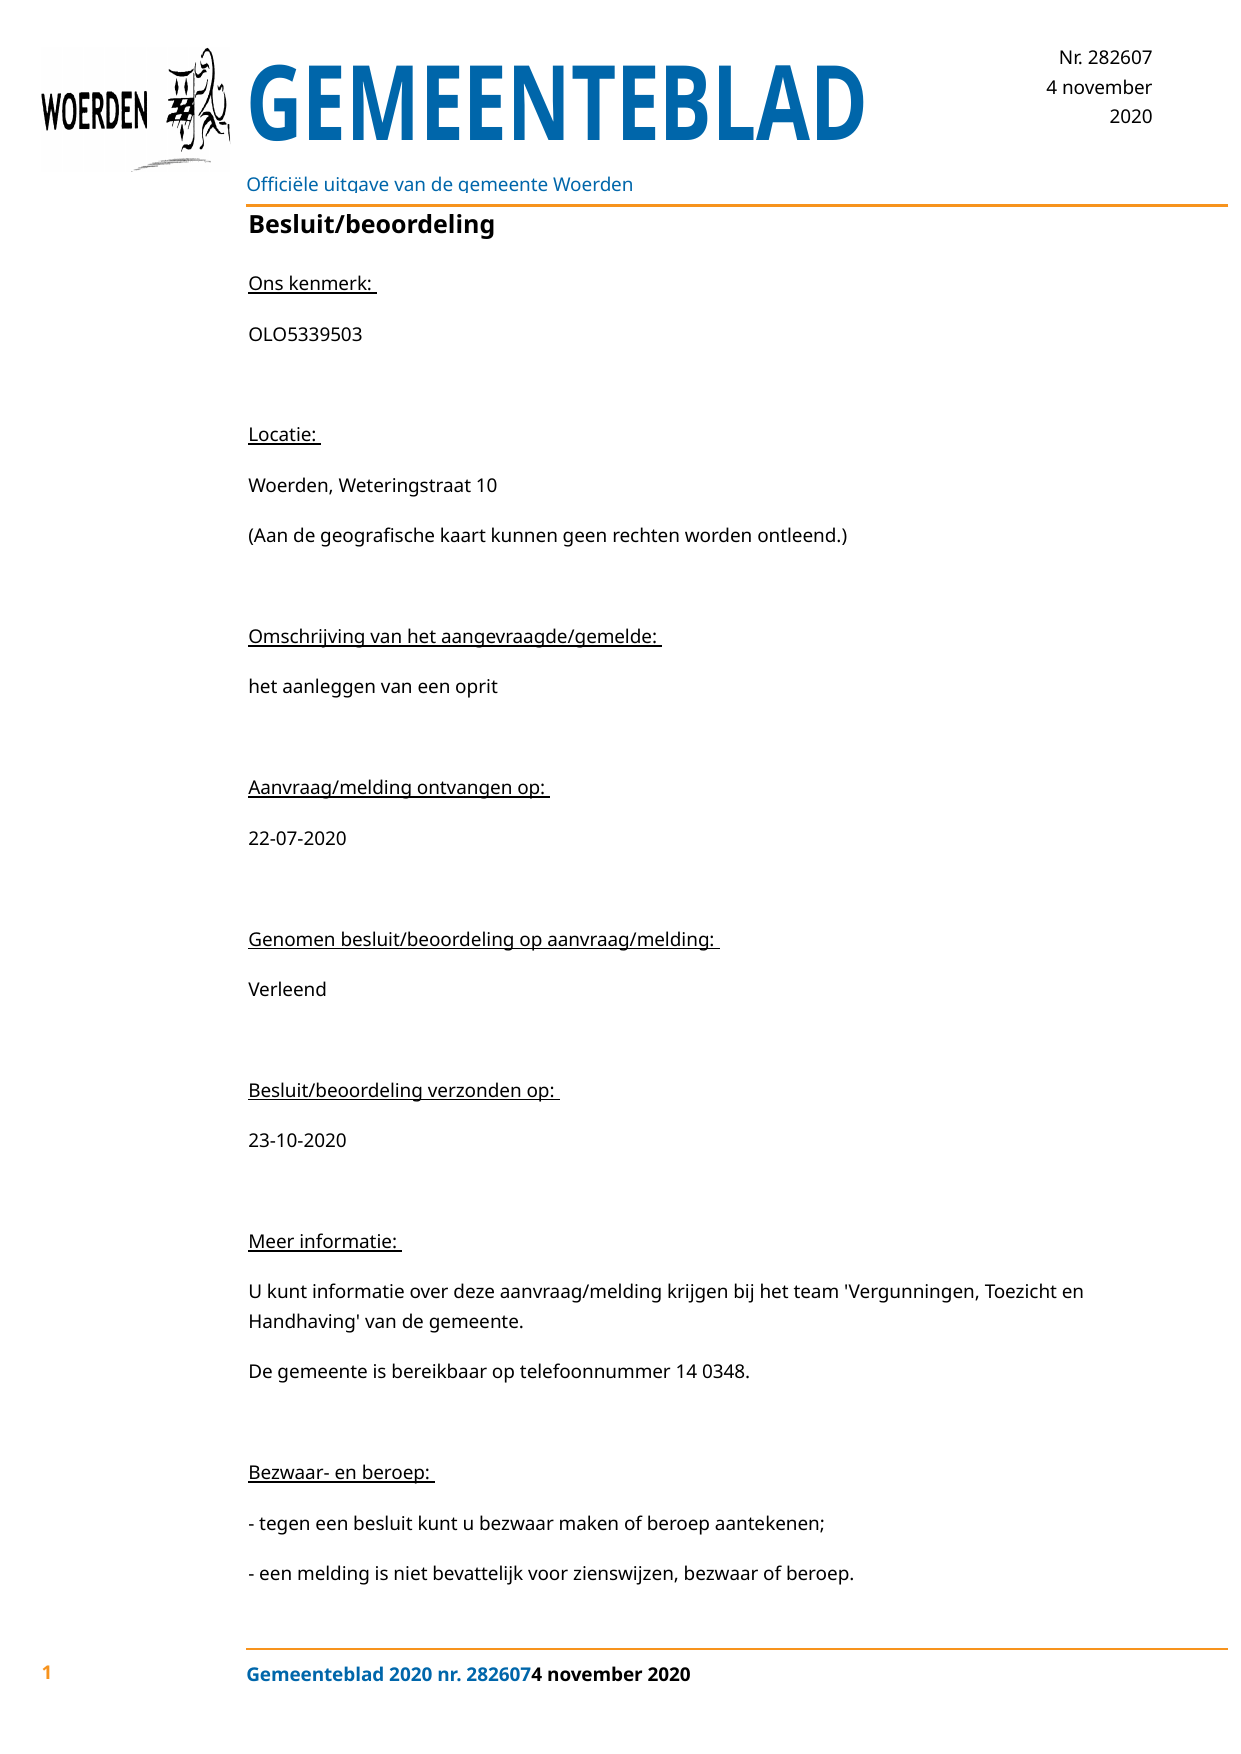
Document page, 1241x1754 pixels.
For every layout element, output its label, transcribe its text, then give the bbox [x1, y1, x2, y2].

text Aanvraag/melding ontvangen op: [248, 774, 1152, 800]
text Ons kenmerk: [248, 270, 1152, 296]
text - tegen een besluit kunt u bezwaar maken of beroep aantekenen; [248, 1510, 1152, 1536]
text Woerden, Weteringstraat 10 [248, 472, 1152, 498]
text (Aan de geografische kaart kunnen geen rechten worden ontleend.) [248, 522, 1152, 548]
text 23-10-2020 [248, 1127, 1152, 1153]
text OLO5339503 [248, 321, 1152, 346]
text Genomen besluit/beoordeling op aanvraag/melding: [248, 926, 1152, 951]
text Besluit/beoordeling [248, 207, 1152, 241]
text - een melding is niet bevattelijk voor zienswijzen, bezwaar of beroep. [248, 1560, 1152, 1586]
text 22-07-2020 [248, 825, 1152, 851]
picture [41, 47, 231, 172]
text Verleend [248, 976, 1152, 1002]
text U kunt informatie over deze aanvraag/melding krijgen bij het team 'Vergunningen, Toezicht en Handhaving' van de gemeente. [248, 1279, 1152, 1334]
text Besluit/beoordeling verzonden op: [248, 1077, 1152, 1103]
text Bezwaar- en beroep: [248, 1459, 1152, 1485]
text Locatie: [248, 422, 1152, 447]
text De gemeente is bereikbaar op telefoonnummer 14 0348. [248, 1359, 1152, 1384]
text het aanleggen van een oprit [248, 674, 1152, 699]
text Meer informatie: [248, 1228, 1152, 1254]
text Omschrijving van het aangevraagde/gemelde: [248, 623, 1152, 649]
